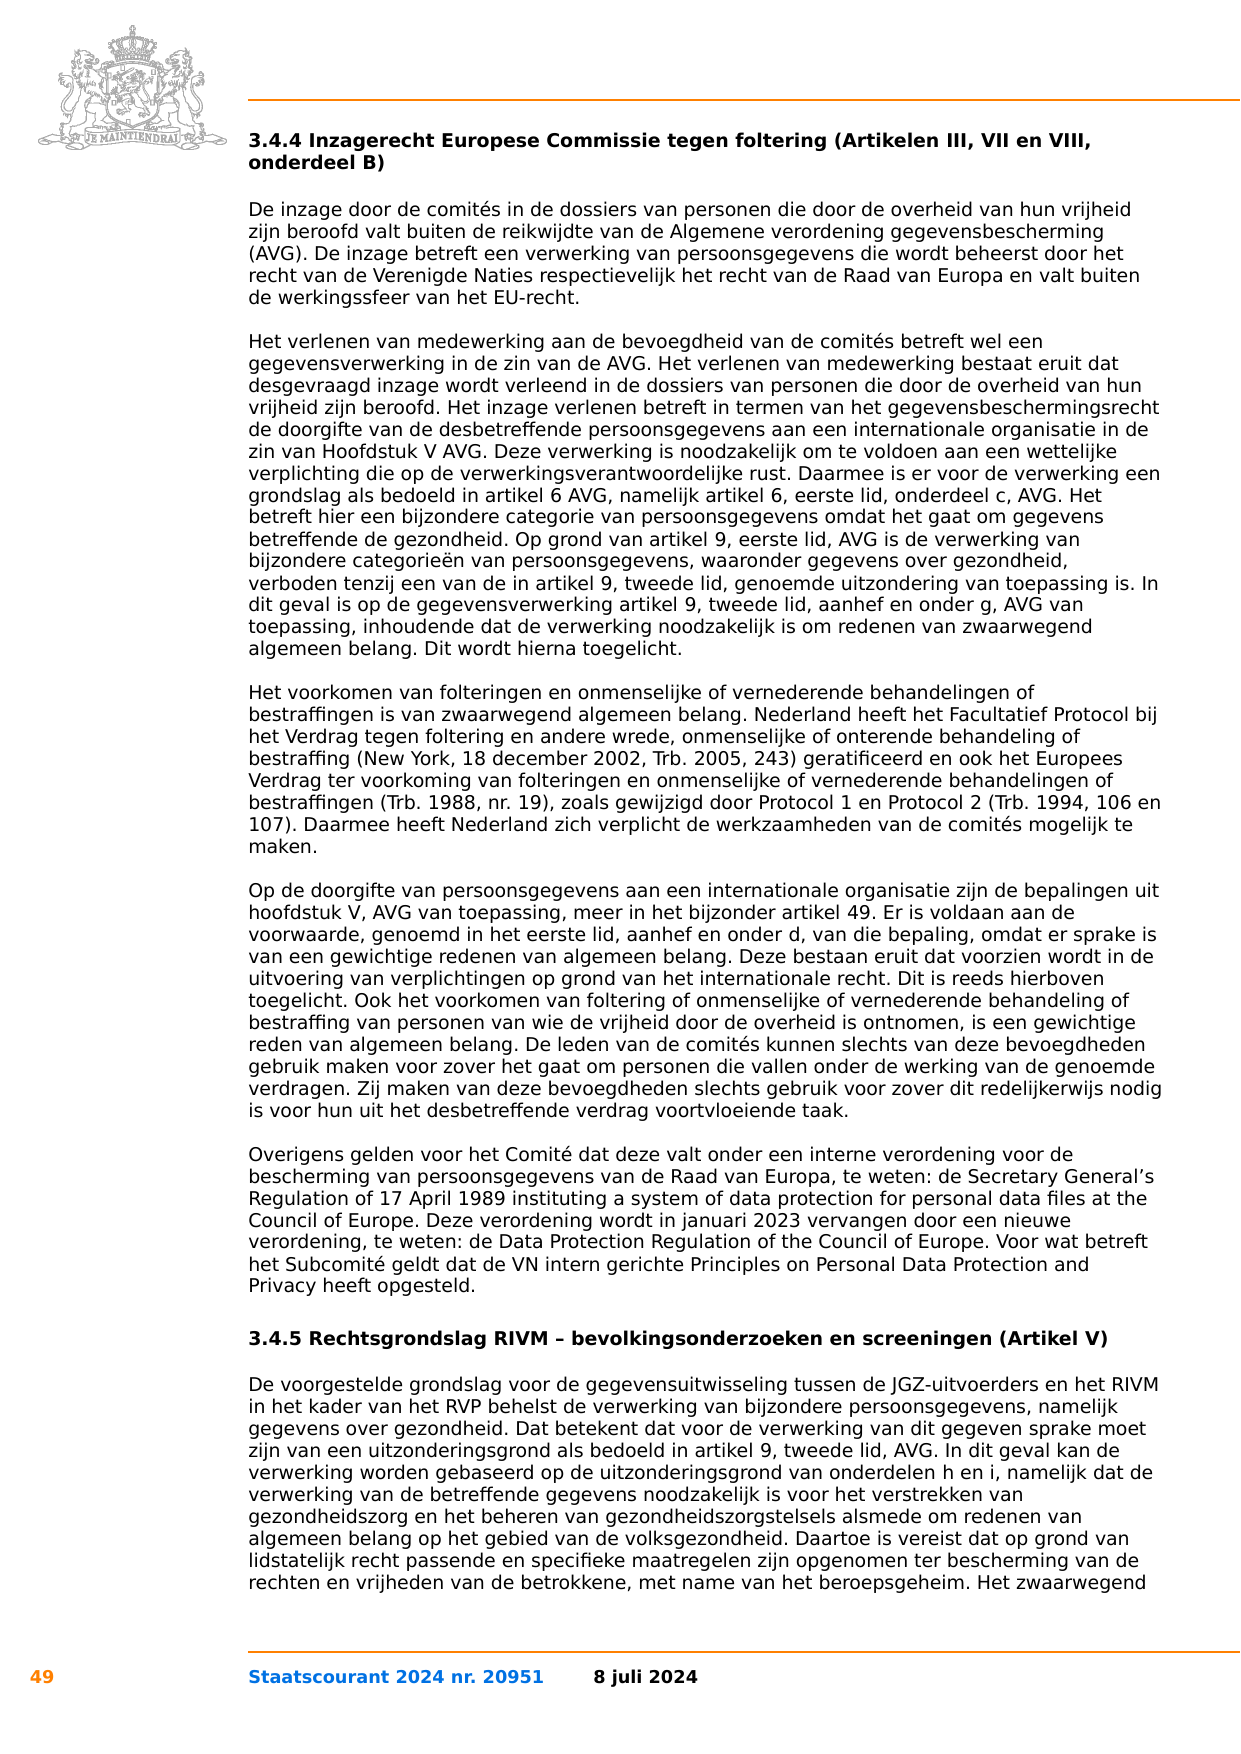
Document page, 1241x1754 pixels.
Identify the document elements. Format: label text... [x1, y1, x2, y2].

text Het voorkomen van folteringen en onmenselijke of vernederende behandelingen of bestraffingen is van zwaarwegend algemeen belang. Nederland heeft het Facultatief Protocol bij het Verdrag tegen foltering en andere wrede, onmenselijke of onterende behandeling of bestraffing (New York, 18 december 2002, Trb. 2005, 243) geratificeerd en ook het Europees Verdrag ter voorkoming van folteringen en onmenselijke of vernederende behandelingen of bestraffingen (Trb. 1988, nr. 19), zoals gewijzigd door Protocol 1 en Protocol 2 (Trb. 1994, 106 en 107). Daarmee heeft Nederland zich verplicht de werkzaamheden van de comités mogelijk te maken. [248, 682, 1163, 858]
subtitle 3.4.5 Rechtsgrondslag RIVM – bevolkingsonderzoeken en screeningen (Artikel V) [248, 1327, 1163, 1349]
text Het verlenen van medewerking aan de bevoegdheid van de comités betreft wel een gegevensverwerking in de zin van de AVG. Het verlenen van medewerking bestaat eruit dat desgevraagd inzage wordt verleend in de dossiers van personen die door de overheid van hun vrijheid zijn beroofd. Het inzage verlenen betreft in termen van het gegevensbeschermingsrecht de doorgifte van de desbetreffende persoonsgegevens aan een internationale organisatie in de zin van Hoofdstuk V AVG. Deze verwerking is noodzakelijk om te voldoen aan een wettelijke verplichting die op de verwerkingsverantwoordelijke rust. Daarmee is er voor de verwerking een grondslag als bedoeld in artikel 6 AVG, namelijk artikel 6, eerste lid, onderdeel c, AVG. Het betreft hier een bijzondere categorie van persoonsgegevens omdat het gaat om gegevens betreffende de gezondheid. Op grond van artikel 9, eerste lid, AVG is de verwerking van bijzondere categorieën van persoonsgegevens, waaronder gegevens over gezondheid, verboden tenzij een van de in artikel 9, tweede lid, genoemde uitzondering van toepassing is. In dit geval is op de gegevensverwerking artikel 9, tweede lid, aanhef en onder g, AVG van toepassing, inhoudende dat de verwerking noodzakelijk is om redenen van zwaarwegend algemeen belang. Dit wordt hierna toegelicht. [248, 331, 1163, 660]
picture [38, 25, 227, 150]
text De inzage door de comités in de dossiers van personen die door de overheid van hun vrijheid zijn beroofd valt buiten de reikwijdte van de Algemene verordening gegevensbescherming (AVG). De inzage betreft een verwerking van persoonsgegevens die wordt beheerst door het recht van de Verenigde Naties respectievelijk het recht van de Raad van Europa en valt buiten de werkingssfeer van het EU-recht. [248, 199, 1163, 309]
text De voorgestelde grondslag voor de gegevensuitwisseling tussen de JGZ-uitvoerders en het RIVM in het kader van het RVP behelst de verwerking van bijzondere persoonsgegevens, namelijk gegevens over gezondheid. Dat betekent dat voor de verwerking van dit gegeven sprake moet zijn van een uitzonderingsgrond als bedoeld in artikel 9, tweede lid, AVG. In dit geval kan de verwerking worden gebaseerd op de uitzonderingsgrond van onderdelen h en i, namelijk dat de verwerking van de betreffende gegevens noodzakelijk is voor het verstrekken van gezondheidszorg en het beheren van gezondheidszorgstelsels alsmede om redenen van algemeen belang op het gebied van de volksgezondheid. Daartoe is vereist dat op grond van lidstatelijk recht passende en specifieke maatregelen zijn opgenomen ter bescherming van de rechten en vrijheden van de betrokkene, met name van het beroepsgeheim. Het zwaarwegend [248, 1374, 1163, 1594]
subtitle 3.4.4 Inzagerecht Europese Commissie tegen foltering (Artikelen III, VII en VIII, onderdeel B) [248, 130, 1163, 174]
text Overigens gelden voor het Comité dat deze valt onder een interne verordening voor de bescherming van persoonsgegevens van de Raad van Europa, te weten: de Secretary General’s Regulation of 17 April 1989 instituting a system of data protection for personal data files at the Council of Europe. Deze verordening wordt in januari 2023 vervangen door een nieuwe verordening, te weten: de Data Protection Regulation of the Council of Europe. Voor wat betreft het Subcomité geldt dat de VN intern gerichte Principles on Personal Data Protection and Privacy heeft opgesteld. [248, 1143, 1163, 1297]
text Op de doorgifte van persoonsgegevens aan een internationale organisatie zijn de bepalingen uit hoofdstuk V, AVG van toepassing, meer in het bijzonder artikel 49. Er is voldaan aan de voorwaarde, genoemd in het eerste lid, aanhef en onder d, van die bepaling, omdat er sprake is van een gewichtige redenen van algemeen belang. Deze bestaan eruit dat voorzien wordt in de uitvoering van verplichtingen op grond van het internationale recht. Dit is reeds hierboven toegelicht. Ook het voorkomen van foltering of onmenselijke of vernederende behandeling of bestraffing van personen van wie de vrijheid door de overheid is ontnomen, is een gewichtige reden van algemeen belang. De leden van de comités kunnen slechts van deze bevoegdheden gebruik maken voor zover het gaat om personen die vallen onder de werking van de genoemde verdragen. Zij maken van deze bevoegdheden slechts gebruik voor zover dit redelijkerwijs nodig is voor hun uit het desbetreffende verdrag voortvloeiende taak. [248, 880, 1163, 1122]
